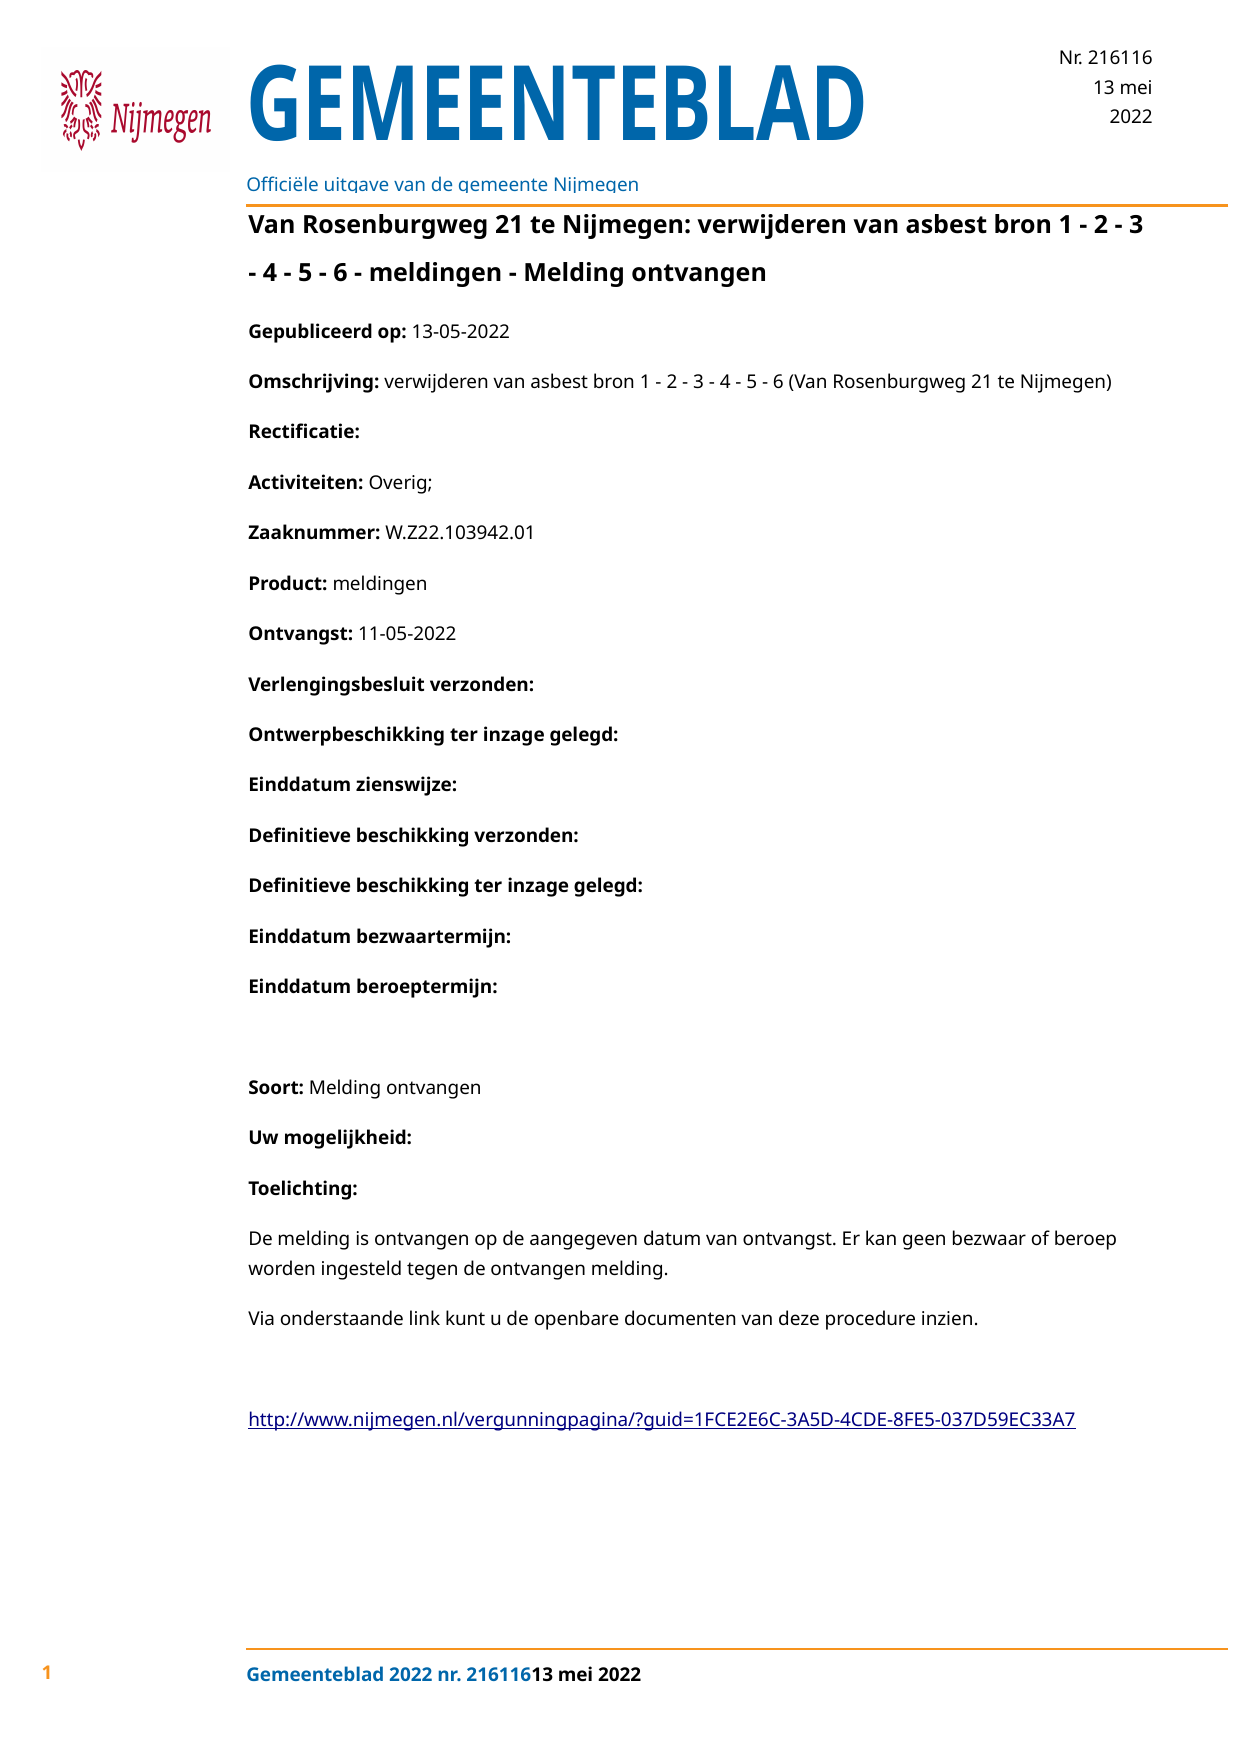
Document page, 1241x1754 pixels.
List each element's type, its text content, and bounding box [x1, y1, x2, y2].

text Rectificatie: [248, 419, 1152, 444]
text Product: meldingen [248, 570, 1152, 596]
text Omschrijving: verwijderen van asbest bron 1 - 2 - 3 - 4 - 5 - 6 (Van Rosenburgweg 21 te Nijmegen) [248, 368, 1152, 394]
text Activiteiten: Overig; [248, 469, 1152, 495]
text http://www.nijmegen.nl/vergunningpagina/?guid=1FCE2E6C-3A5D-4CDE-8FE5-037D59EC33A7 [248, 1406, 1152, 1432]
text Zaaknummer: W.Z22.103942.01 [248, 519, 1152, 545]
text Einddatum beroeptermijn: [248, 973, 1152, 999]
text Toelichting: [248, 1175, 1152, 1201]
text Ontwerpbeschikking ter inzage gelegd: [248, 721, 1152, 747]
text Ontvangst: 11-05-2022 [248, 620, 1152, 646]
picture [41, 47, 231, 172]
text Definitieve beschikking verzonden: [248, 822, 1152, 848]
text De melding is ontvangen op de aangegeven datum van ontvangst. Er kan geen bezwaar of beroep worden ingesteld tegen de ontvangen melding. [248, 1225, 1152, 1281]
text Via onderstaande link kunt u de openbare documenten van deze procedure inzien. [248, 1305, 1152, 1331]
text Gepubliceerd op: 13-05-2022 [248, 318, 1152, 344]
text Verlengingsbesluit verzonden: [248, 671, 1152, 697]
text Einddatum bezwaartermijn: [248, 923, 1152, 949]
text Einddatum zienswijze: [248, 772, 1152, 797]
text Definitieve beschikking ter inzage gelegd: [248, 872, 1152, 898]
text Uw mogelijkheid: [248, 1124, 1152, 1150]
text Soort: Melding ontvangen [248, 1074, 1152, 1100]
text Van Rosenburgweg 21 te Nijmegen: verwijderen van asbest bron 1 - 2 - 3 - 4 - 5 - 6 - meldingen - Melding ontvangen [248, 207, 1152, 288]
